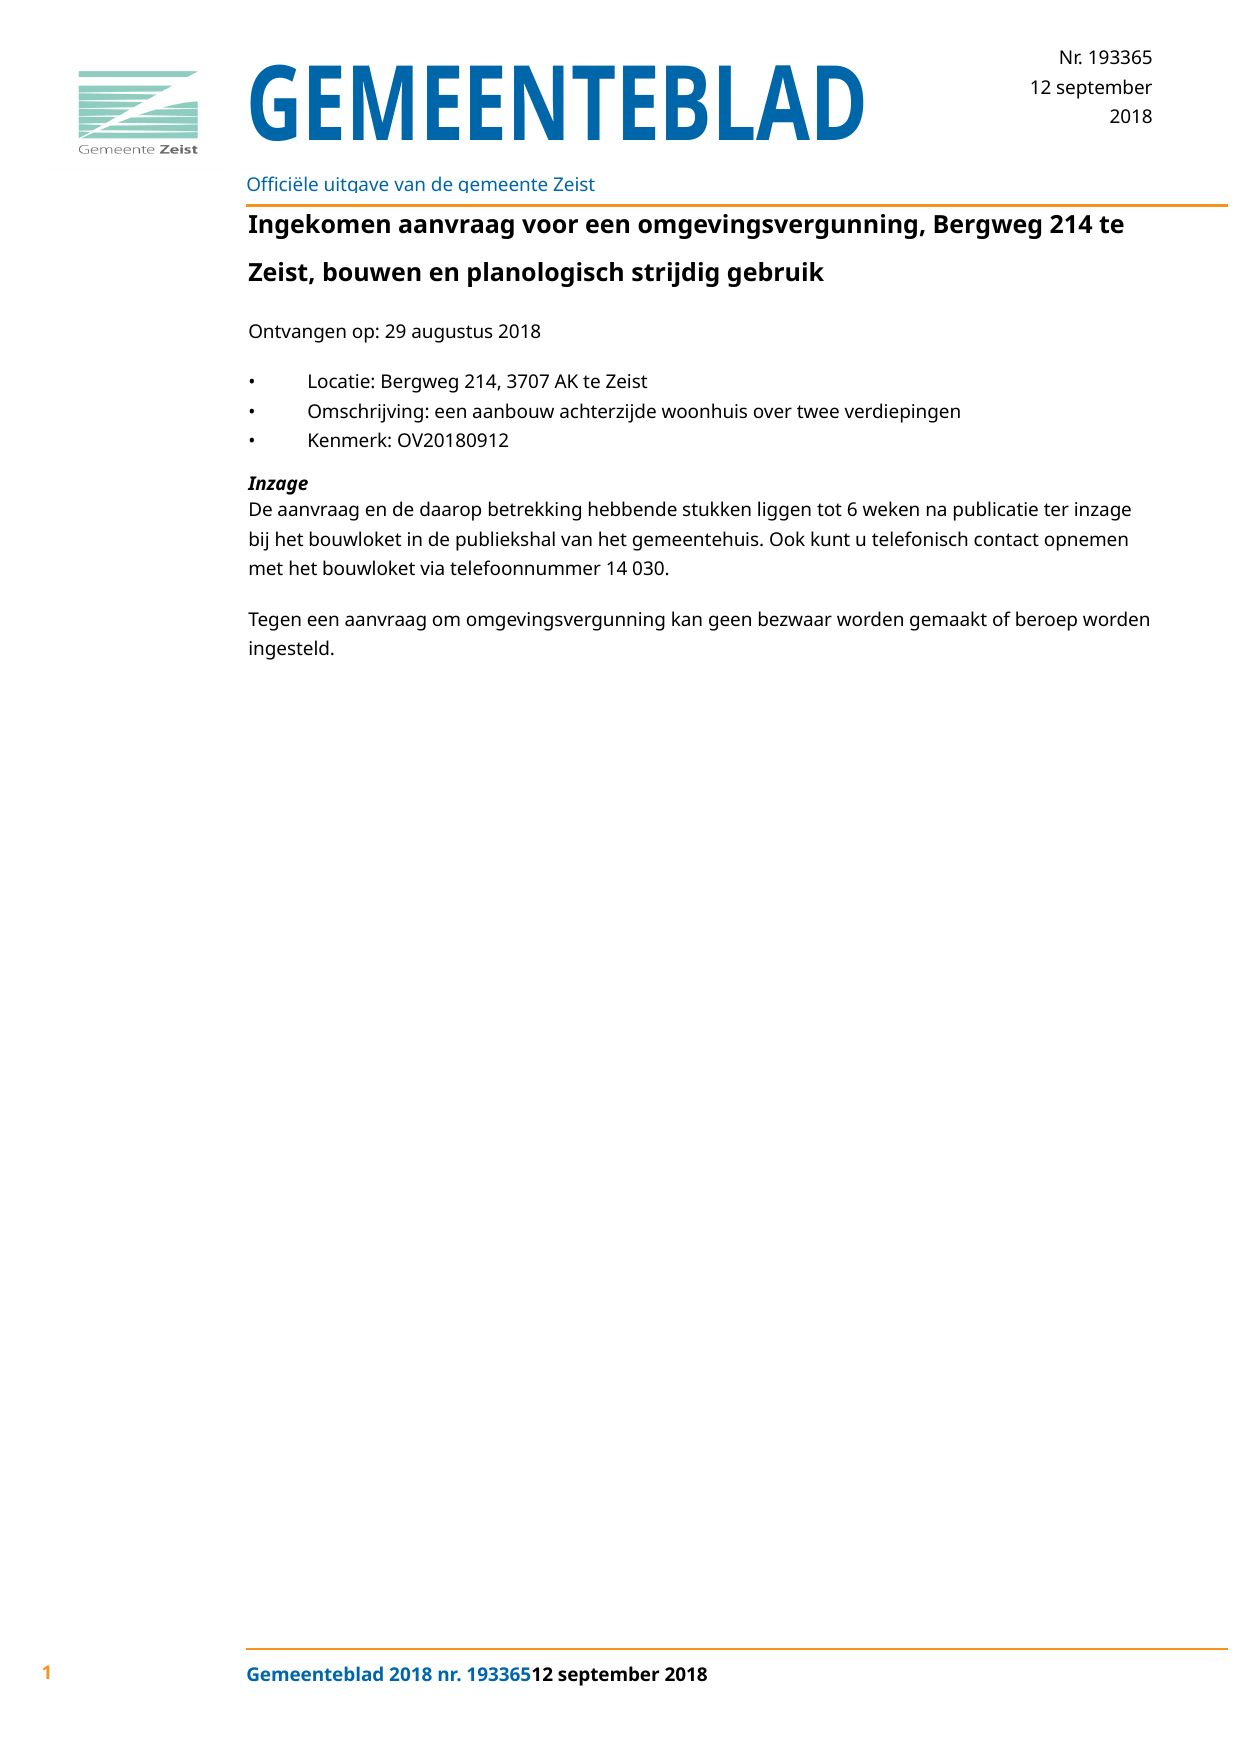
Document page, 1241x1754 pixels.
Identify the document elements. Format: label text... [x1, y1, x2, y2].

picture [41, 47, 231, 172]
text Ingekomen aanvraag voor een omgevingsvergunning, Bergweg 214 te Zeist, bouwen en planologisch strijdig gebruik [248, 207, 1152, 288]
text Ontvangen op: 29 augustus 2018 [248, 318, 1152, 344]
text Tegen een aanvraag om omgevingsvergunning kan geen bezwaar worden gemaakt of beroep worden ingesteld. [248, 606, 1152, 661]
list Kenmerk: OV20180912 [248, 427, 1152, 453]
text De aanvraag en de daarop betrekking hebbende stukken liggen tot 6 weken na publicatie ter inzage bij het bouwloket in de publiekshal van het gemeentehuis. Ook kunt u telefonisch contact opnemen met het bouwloket via telefoonnummer 14 030. [248, 496, 1152, 581]
text Inzage [248, 471, 1152, 496]
list Locatie: Bergweg 214, 3707 AK te Zeist [248, 368, 1152, 394]
list Omschrijving: een aanbouw achterzijde woonhuis over twee verdiepingen [248, 398, 1152, 424]
